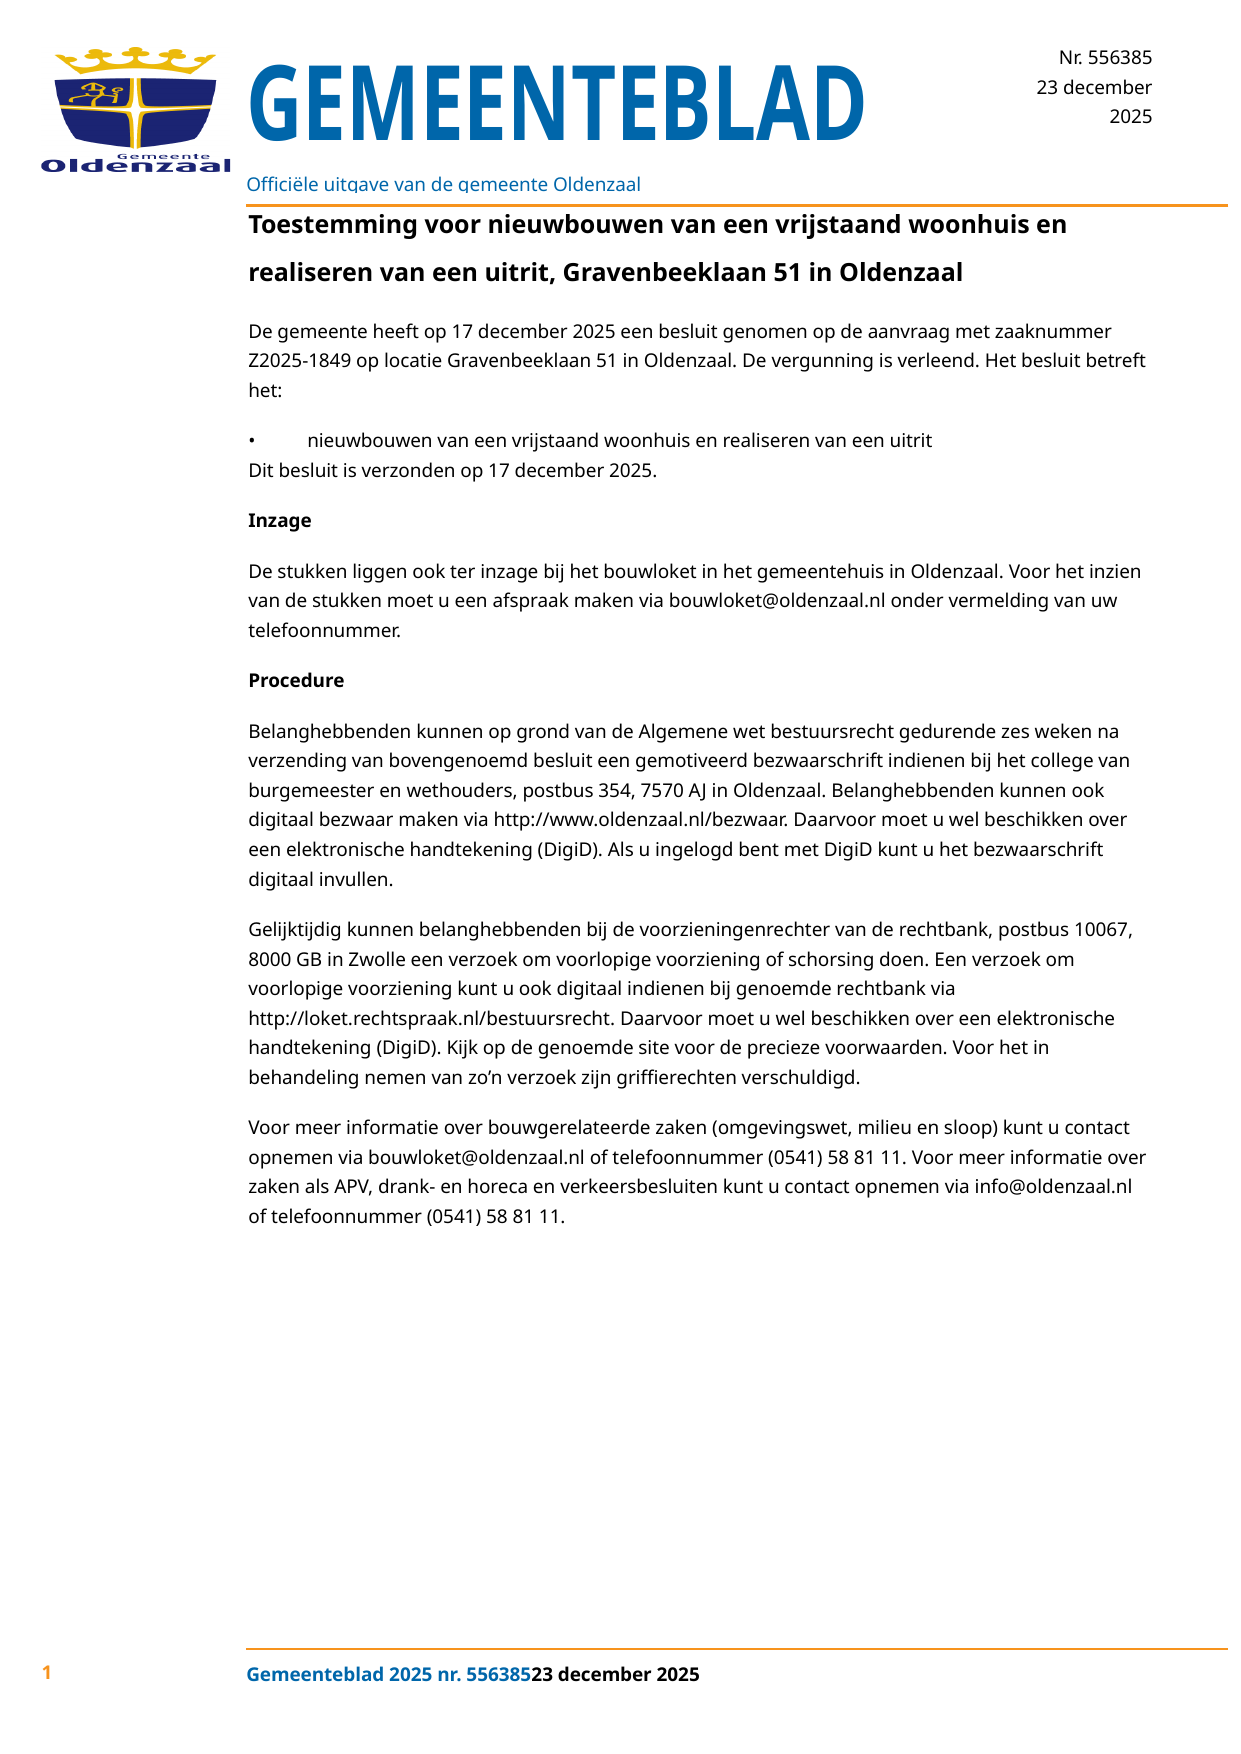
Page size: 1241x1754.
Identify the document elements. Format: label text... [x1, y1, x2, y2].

picture [41, 47, 231, 172]
text Dit besluit is verzonden op 17 december 2025. [248, 457, 1152, 483]
list nieuwbouwen van een vrijstaand woonhuis en realiseren van een uitrit [248, 427, 1152, 453]
text Inzage [248, 507, 1152, 533]
text Belanghebbenden kunnen op grond van de Algemene wet bestuursrecht gedurende zes weken na verzending van bovengenoemd besluit een gemotiveerd bezwaarschrift indienen bij het college van burgemeester en wethouders, postbus 354, 7570 AJ in Oldenzaal. Belanghebbenden kunnen ook digitaal bezwaar maken via http://www.oldenzaal.nl/bezwaar. Daarvoor moet u wel beschikken over een elektronische handtekening (DigiD). Als u ingelogd bent met DigiD kunt u het bezwaarschrift digitaal invullen. [248, 718, 1152, 892]
text Procedure [248, 667, 1152, 693]
text Voor meer informatie over bouwgerelateerde zaken (omgevingswet, milieu en sloop) kunt u contact opnemen via bouwloket@oldenzaal.nl of telefoonnummer (0541) 58 81 11. Voor meer informatie over zaken als APV, drank- en horeca en verkeersbesluiten kunt u contact opnemen via info@oldenzaal.nl of telefoonnummer (0541) 58 81 11. [248, 1114, 1152, 1229]
text Toestemming voor nieuwbouwen van een vrijstaand woonhuis en realiseren van een uitrit, Gravenbeeklaan 51 in Oldenzaal [248, 207, 1152, 288]
text Gelijktijdig kunnen belanghebbenden bij de voorzieningenrechter van de rechtbank, postbus 10067, 8000 GB in Zwolle een verzoek om voorlopige voorziening of schorsing doen. Een verzoek om voorlopige voorziening kunt u ook digitaal indienen bij genoemde rechtbank via http://loket.rechtspraak.nl/bestuursrecht. Daarvoor moet u wel beschikken over een elektronische handtekening (DigiD). Kijk op de genoemde site voor de precieze voorwaarden. Voor het in behandeling nemen van zo’n verzoek zijn griffierechten verschuldigd. [248, 916, 1152, 1090]
text De stukken liggen ook ter inzage bij het bouwloket in het gemeentehuis in Oldenzaal. Voor het inzien van de stukken moet u een afspraak maken via bouwloket@oldenzaal.nl onder vermelding van uw telefoonnummer. [248, 558, 1152, 643]
text De gemeente heeft op 17 december 2025 een besluit genomen op de aanvraag met zaaknummer Z2025-1849 op locatie Gravenbeeklaan 51 in Oldenzaal. De vergunning is verleend. Het besluit betreft het: [248, 318, 1152, 403]
